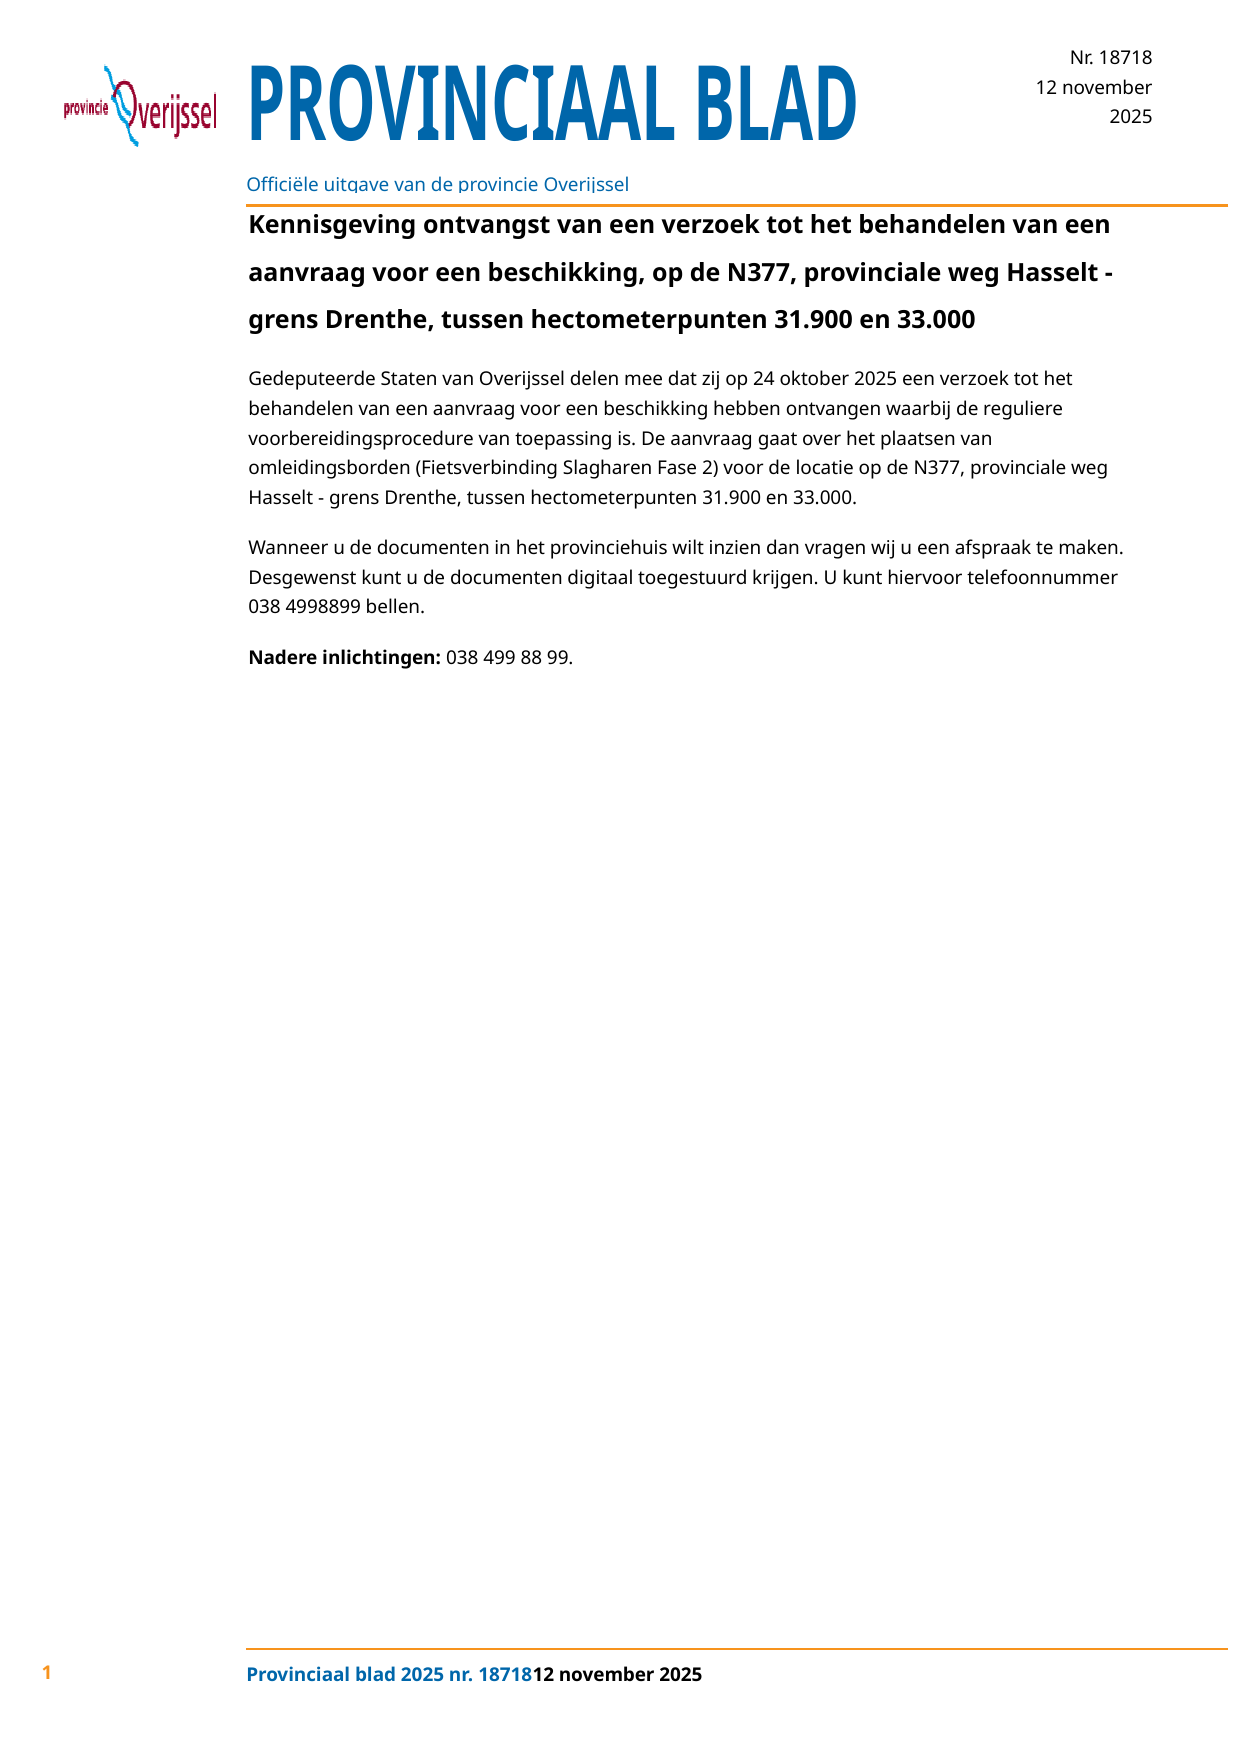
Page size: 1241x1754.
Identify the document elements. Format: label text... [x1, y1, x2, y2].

text Wanneer u de documenten in het provinciehuis wilt inzien dan vragen wij u een afspraak te maken. Desgewenst kunt u de documenten digitaal toegestuurd krijgen. U kunt hiervoor telefoonnummer 038 4998899 bellen. [248, 534, 1152, 619]
text Gedeputeerde Staten van Overijssel delen mee dat zij op 24 oktober 2025 een verzoek tot het behandelen van een aanvraag voor een beschikking hebben ontvangen waarbij de reguliere voorbereidingsprocedure van toepassing is. De aanvraag gaat over het plaatsen van omleidingsborden (Fietsverbinding Slagharen Fase 2) voor de locatie op de N377, provinciale weg Hasselt - grens Drenthe, tussen hectometerpunten 31.900 en 33.000. [248, 366, 1152, 509]
text Nadere inlichtingen: 038 499 88 99. [248, 644, 1152, 669]
picture [41, 47, 231, 172]
text Kennisgeving ontvangst van een verzoek tot het behandelen van een aanvraag voor een beschikking, op de N377, provinciale weg Hasselt - grens Drenthe, tussen hectometerpunten 31.900 en 33.000 [248, 207, 1152, 336]
